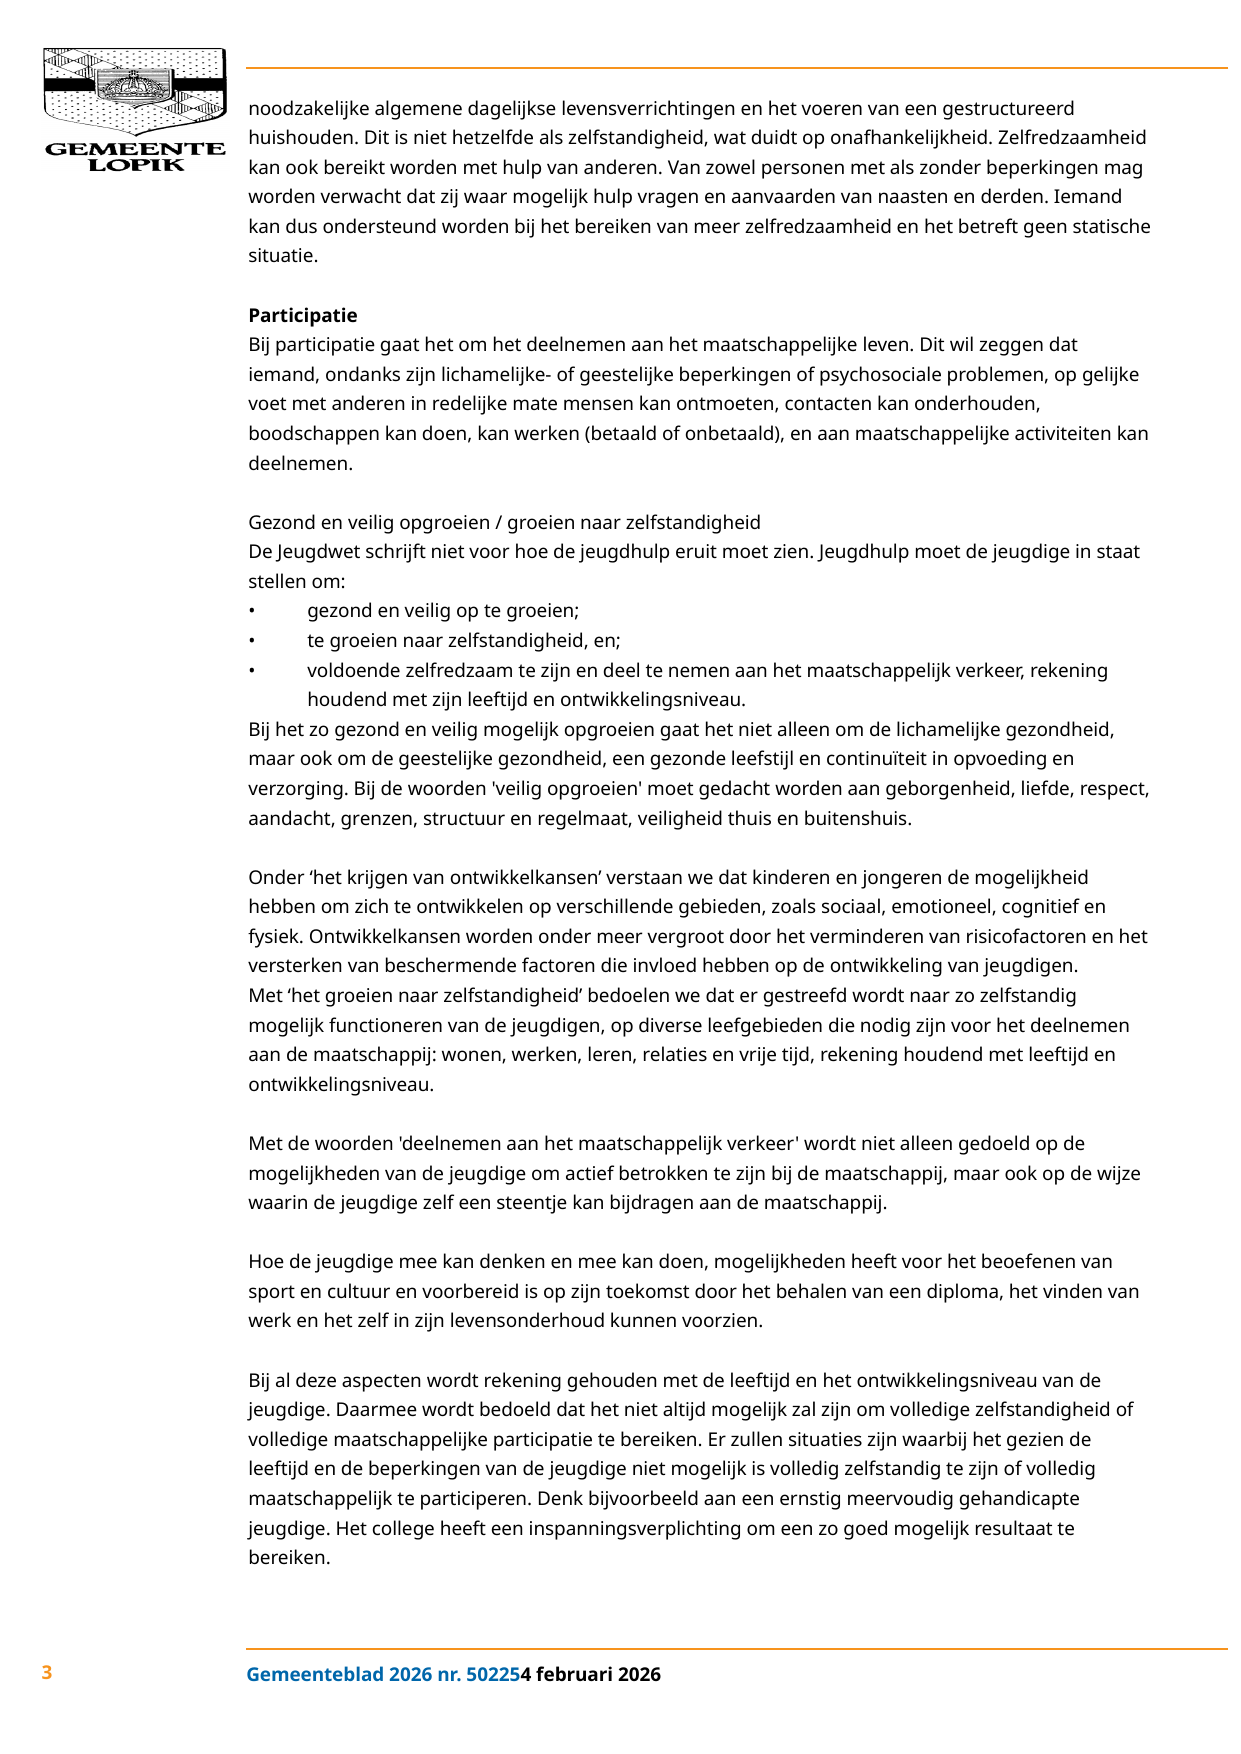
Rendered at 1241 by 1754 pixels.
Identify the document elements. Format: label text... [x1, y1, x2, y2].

text Bij al deze aspecten wordt rekening gehouden met de leeftijd en het ontwikkelingsniveau van de jeugdige. Daarmee wordt bedoeld dat het niet altijd mogelijk zal zijn om volledige zelfstandigheid of volledige maatschappelijke participatie te bereiken. Er zullen situaties zijn waarbij het gezien de leeftijd en de beperkingen van de jeugdige niet mogelijk is volledig zelfstandig te zijn of volledig maatschappelijk te participeren. Denk bijvoorbeeld aan een ernstig meervoudig gehandicapte jeugdige. Het college heeft een inspanningsverplichting om een zo goed mogelijk resultaat te bereiken. [248, 1367, 1152, 1570]
list gezond en veilig op te groeien; [248, 598, 1152, 623]
text Bij het zo gezond en veilig mogelijk opgroeien gaat het niet alleen om de lichamelijke gezondheid, maar ook om de geestelijke gezondheid, een gezonde leefstijl en continuïteit in opvoeding en verzorging. Bij de woorden 'veilig opgroeien' moet gedacht worden aan geborgenheid, liefde, respect, aandacht, grenzen, structuur en regelmaat, veiligheid thuis en buitenshuis. [248, 716, 1152, 831]
picture [41, 47, 231, 172]
text Met ‘het groeien naar zelfstandigheid’ bedoelen we dat er gestreefd wordt naar zo zelfstandig mogelijk functioneren van de jeugdigen, op diverse leefgebieden die nodig zijn voor het deelnemen aan de maatschappij: wonen, werken, leren, relaties en vrije tijd, rekening houdend met leeftijd en ontwikkelingsniveau. [248, 982, 1152, 1097]
text De Jeugdwet schrijft niet voor hoe de jeugdhulp eruit moet zien. Jeugdhulp moet de jeugdige in staat stellen om: [248, 538, 1152, 594]
text Met de woorden 'deelnemen aan het maatschappelijk verkeer' wordt niet alleen gedoeld op de mogelijkheden van de jeugdige om actief betrokken te zijn bij de maatschappij, maar ook op de wijze waarin de jeugdige zelf een steentje kan bijdragen aan de maatschappij. [248, 1130, 1152, 1215]
text Onder ‘het krijgen van ontwikkelkansen’ verstaan we dat kinderen en jongeren de mogelijkheid hebben om zich te ontwikkelen op verschillende gebieden, zoals sociaal, emotioneel, cognitief en fysiek. Ontwikkelkansen worden onder meer vergroot door het verminderen van risicofactoren en het versterken van beschermende factoren die invloed hebben op de ontwikkeling van jeugdigen. [248, 864, 1152, 978]
text Gezond en veilig opgroeien / groeien naar zelfstandigheid [248, 509, 1152, 535]
list voldoende zelfredzaam te zijn en deel te nemen aan het maatschappelijk verkeer, rekening houdend met zijn leeftijd en ontwikkelingsniveau. [248, 657, 1152, 712]
list te groeien naar zelfstandigheid, en; [248, 627, 1152, 653]
text Hoe de jeugdige mee kan denken en mee kan doen, mogelijkheden heeft voor het beoefenen van sport en cultuur en voorbereid is op zijn toekomst door het behalen van een diploma, het vinden van werk en het zelf in zijn levensonderhoud kunnen voorzien. [248, 1248, 1152, 1333]
text Participatie [248, 302, 1152, 328]
text noodzakelijke algemene dagelijkse levensverrichtingen en het voeren van een gestructureerd huishouden. Dit is niet hetzelfde als zelfstandigheid, wat duidt op onafhankelijkheid. Zelfredzaamheid kan ook bereikt worden met hulp van anderen. Van zowel personen met als zonder beperkingen mag worden verwacht dat zij waar mogelijk hulp vragen en aanvaarden van naasten en derden. Iemand kan dus ondersteund worden bij het bereiken van meer zelfredzaamheid en het betreft geen statische situatie. [248, 95, 1152, 268]
text Bij participatie gaat het om het deelnemen aan het maatschappelijke leven. Dit wil zeggen dat iemand, ondanks zijn lichamelijke- of geestelijke beperkingen of psychosociale problemen, op gelijke voet met anderen in redelijke mate mensen kan ontmoeten, contacten kan onderhouden, boodschappen kan doen, kan werken (betaald of onbetaald), en aan maatschappelijke activiteiten kan deelnemen. [248, 331, 1152, 476]
